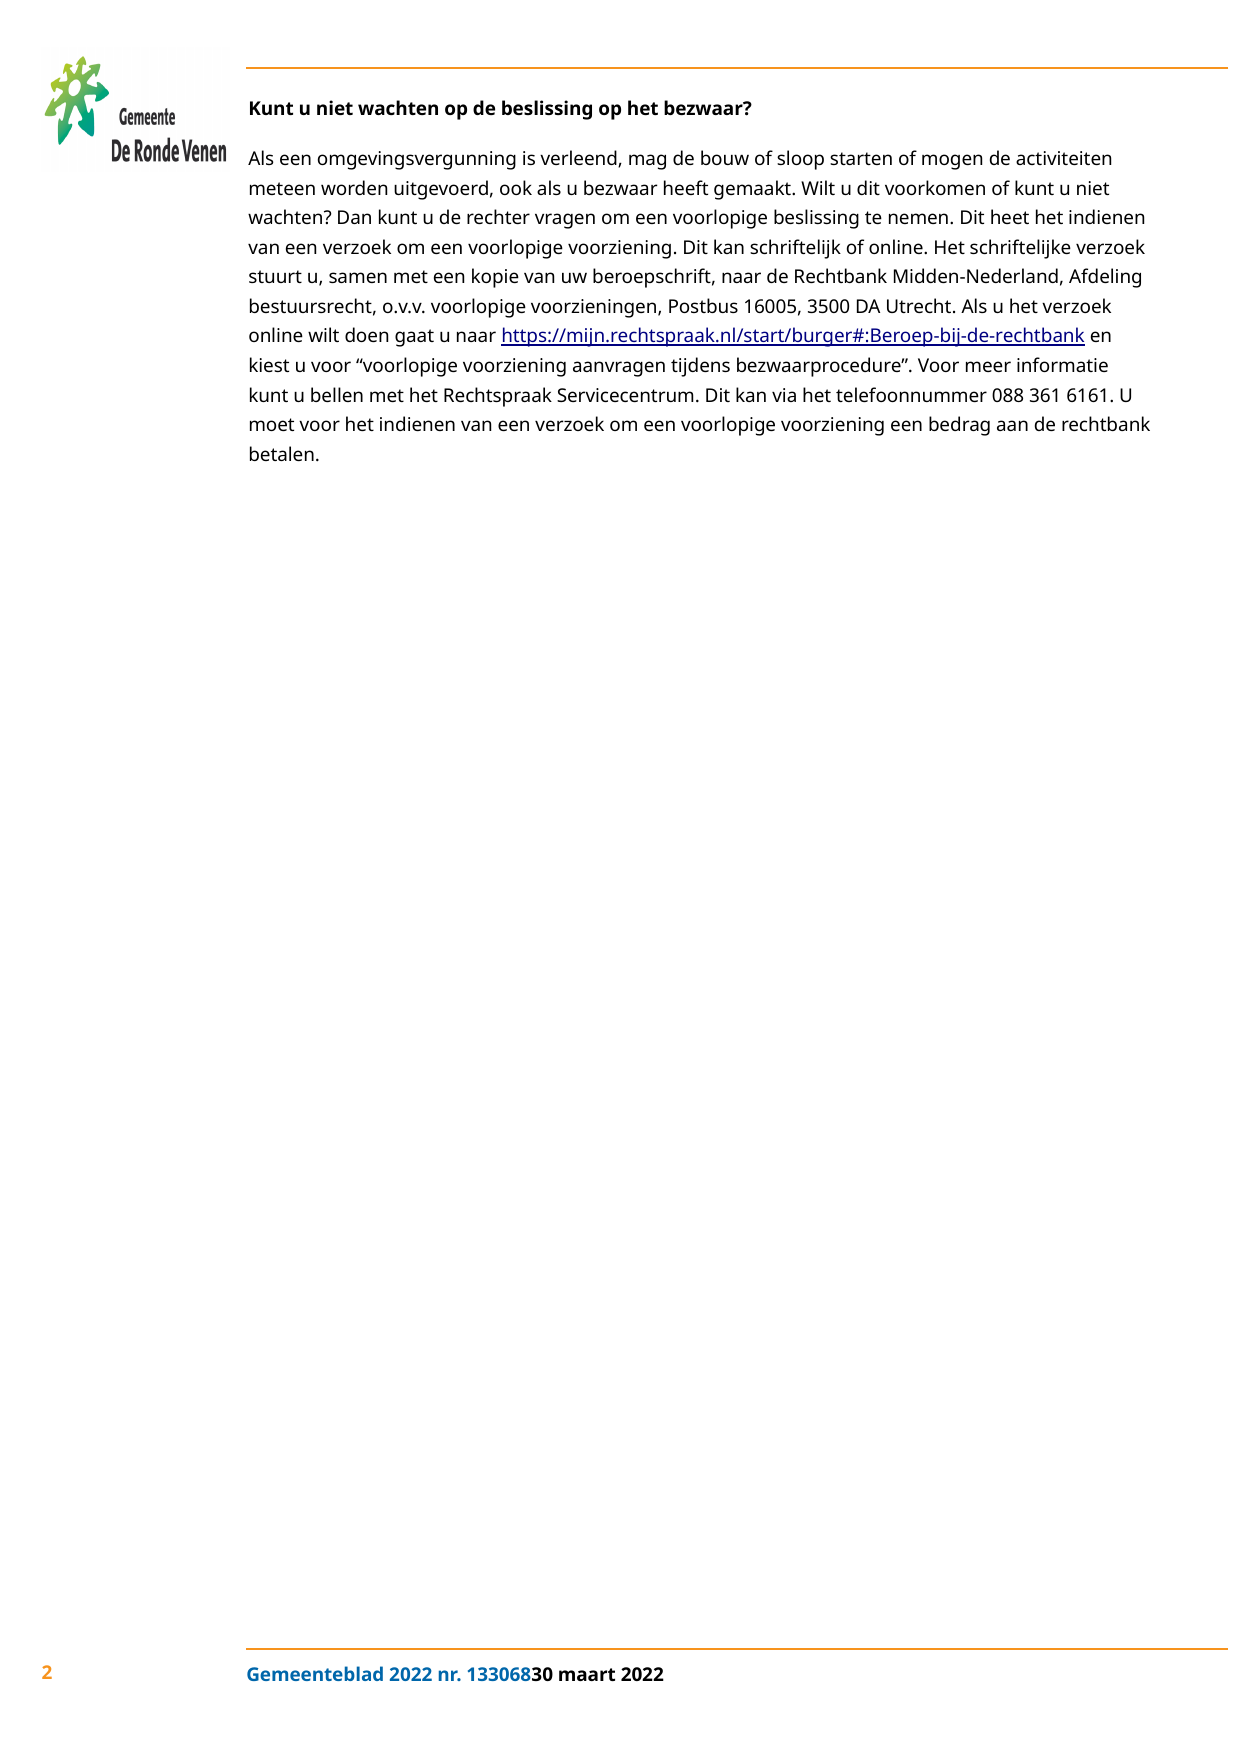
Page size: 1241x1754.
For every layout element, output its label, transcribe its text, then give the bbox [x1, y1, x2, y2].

picture [41, 47, 231, 172]
text Als een omgevingsvergunning is verleend, mag de bouw of sloop starten of mogen de activiteiten meteen worden uitgevoerd, ook als u bezwaar heeft gemaakt. Wilt u dit voorkomen of kunt u niet wachten? Dan kunt u de rechter vragen om een voorlopige beslissing te nemen. Dit heet het indienen van een verzoek om een voorlopige voorziening. Dit kan schriftelijk of online. Het schriftelijke verzoek stuurt u, samen met een kopie van uw beroepschrift, naar de Rechtbank Midden-Nederland, Afdeling bestuursrecht, o.v.v. voorlopige voorzieningen, Postbus 16005, 3500 DA Utrecht. Als u het verzoek online wilt doen gaat u naar https://mijn.rechtspraak.nl/start/burger#:Beroep-bij-de-rechtbank en kiest u voor “voorlopige voorziening aanvragen tijdens bezwaarprocedure”. Voor meer informatie kunt u bellen met het Rechtspraak Servicecentrum. Dit kan via het telefoonnummer 088 361 6161. U moet voor het indienen van een verzoek om een voorlopige voorziening een bedrag aan de rechtbank betalen. [248, 145, 1152, 467]
text Kunt u niet wachten op de beslissing op het bezwaar? [248, 95, 1152, 121]
